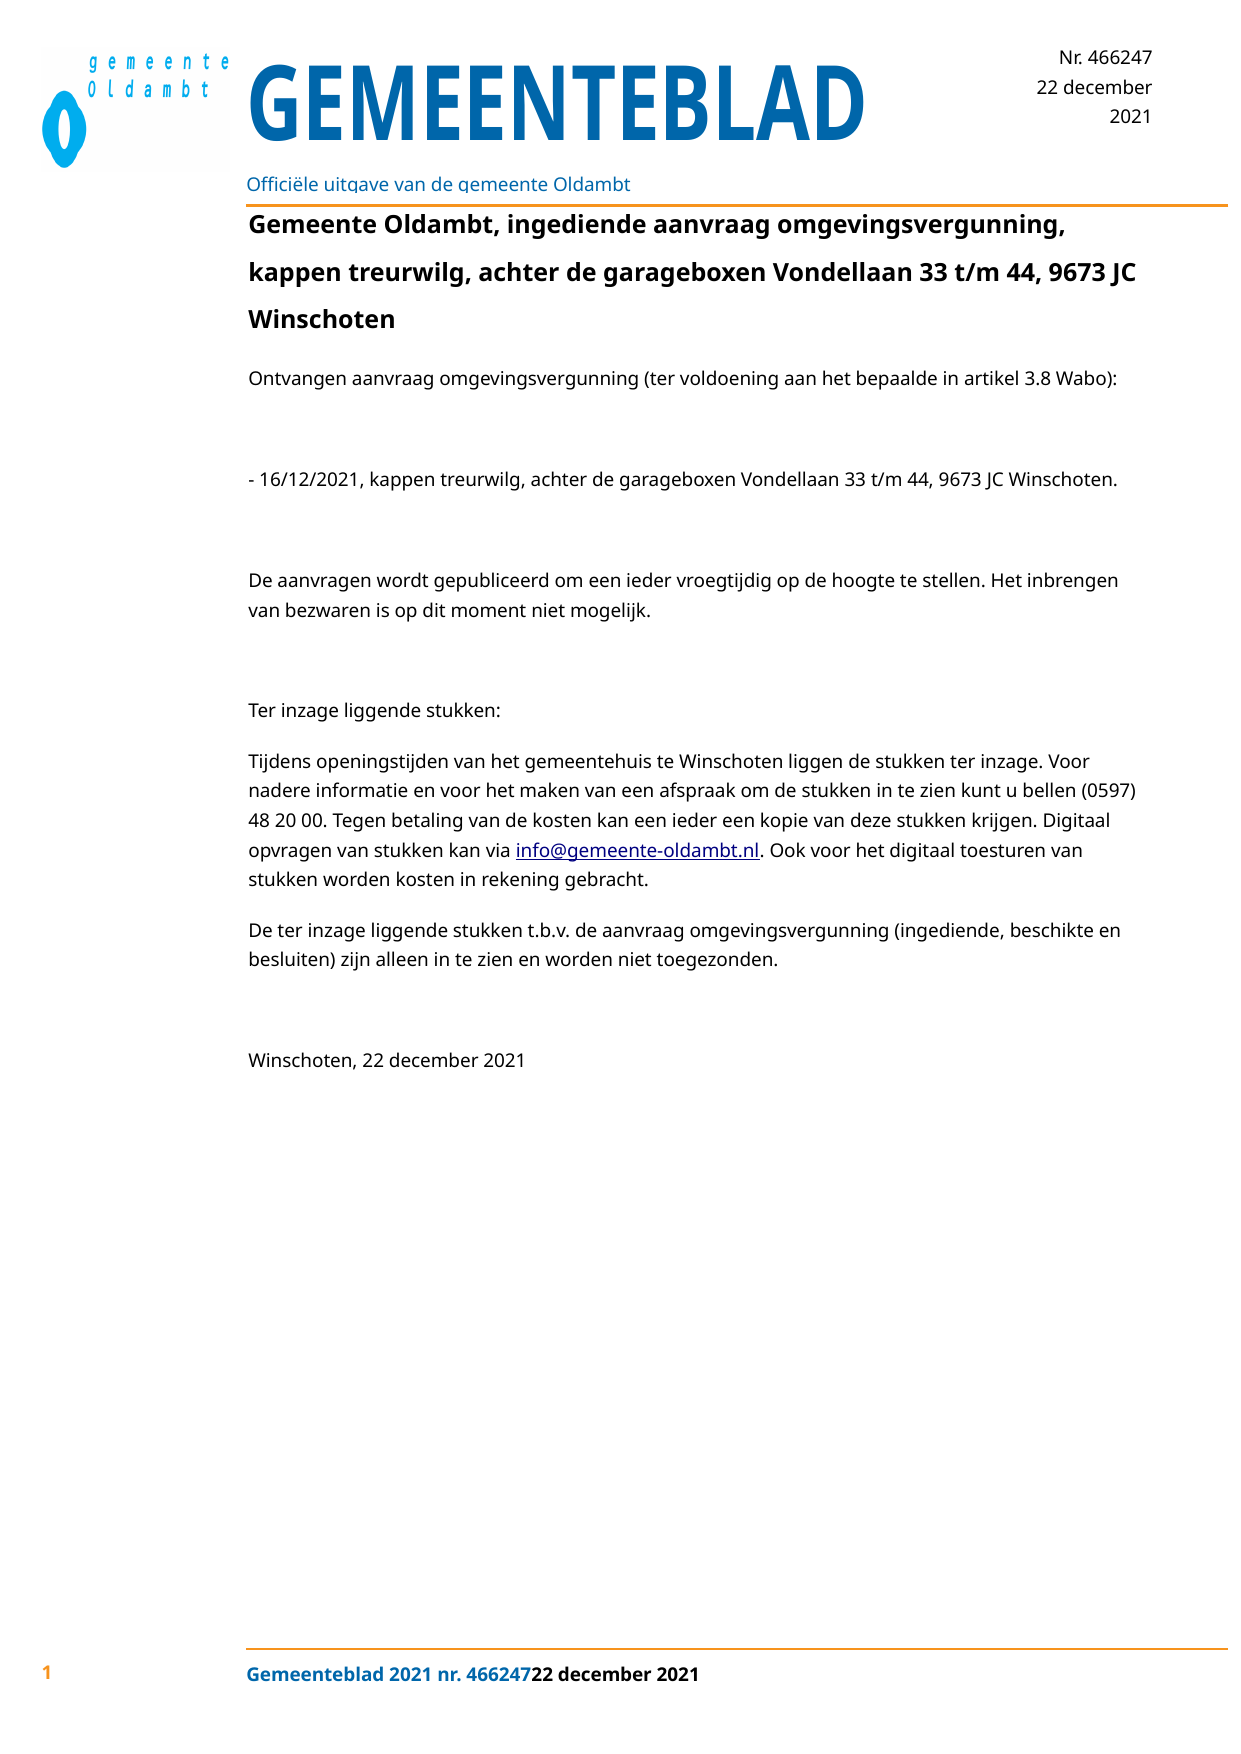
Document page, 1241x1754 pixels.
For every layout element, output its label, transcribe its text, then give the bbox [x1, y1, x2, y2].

text Winschoten, 22 december 2021 [248, 1047, 1152, 1073]
text De aanvragen wordt gepubliceerd om een ieder vroegtijdig op de hoogte te stellen. Het inbrengen van bezwaren is op dit moment niet mogelijk. [248, 567, 1152, 622]
text De ter inzage liggende stukken t.b.v. de aanvraag omgevingsvergunning (ingediende, beschikte en besluiten) zijn alleen in te zien en worden niet toegezonden. [248, 917, 1152, 972]
text Tijdens openingstijden van het gemeentehuis te Winschoten liggen de stukken ter inzage. Voor nadere informatie en voor het maken van een afspraak om de stukken in te zien kunt u bellen (0597) 48 20 00. Tegen betaling van de kosten kan een ieder een kopie van deze stukken krijgen. Digitaal opvragen van stukken kan via info@gemeente-oldambt.nl. Ook voor het digitaal toesturen van stukken worden kosten in rekening gebracht. [248, 748, 1152, 892]
text Ontvangen aanvraag omgevingsvergunning (ter voldoening aan het bepaalde in artikel 3.8 Wabo): [248, 366, 1152, 391]
picture [41, 47, 231, 172]
text Gemeente Oldambt, ingediende aanvraag omgevingsvergunning, kappen treurwilg, achter de garageboxen Vondellaan 33 t/m 44, 9673 JC Winschoten [248, 207, 1152, 336]
text - 16/12/2021, kappen treurwilg, achter de garageboxen Vondellaan 33 t/m 44, 9673 JC Winschoten. [248, 466, 1152, 492]
text Ter inzage liggende stukken: [248, 698, 1152, 723]
